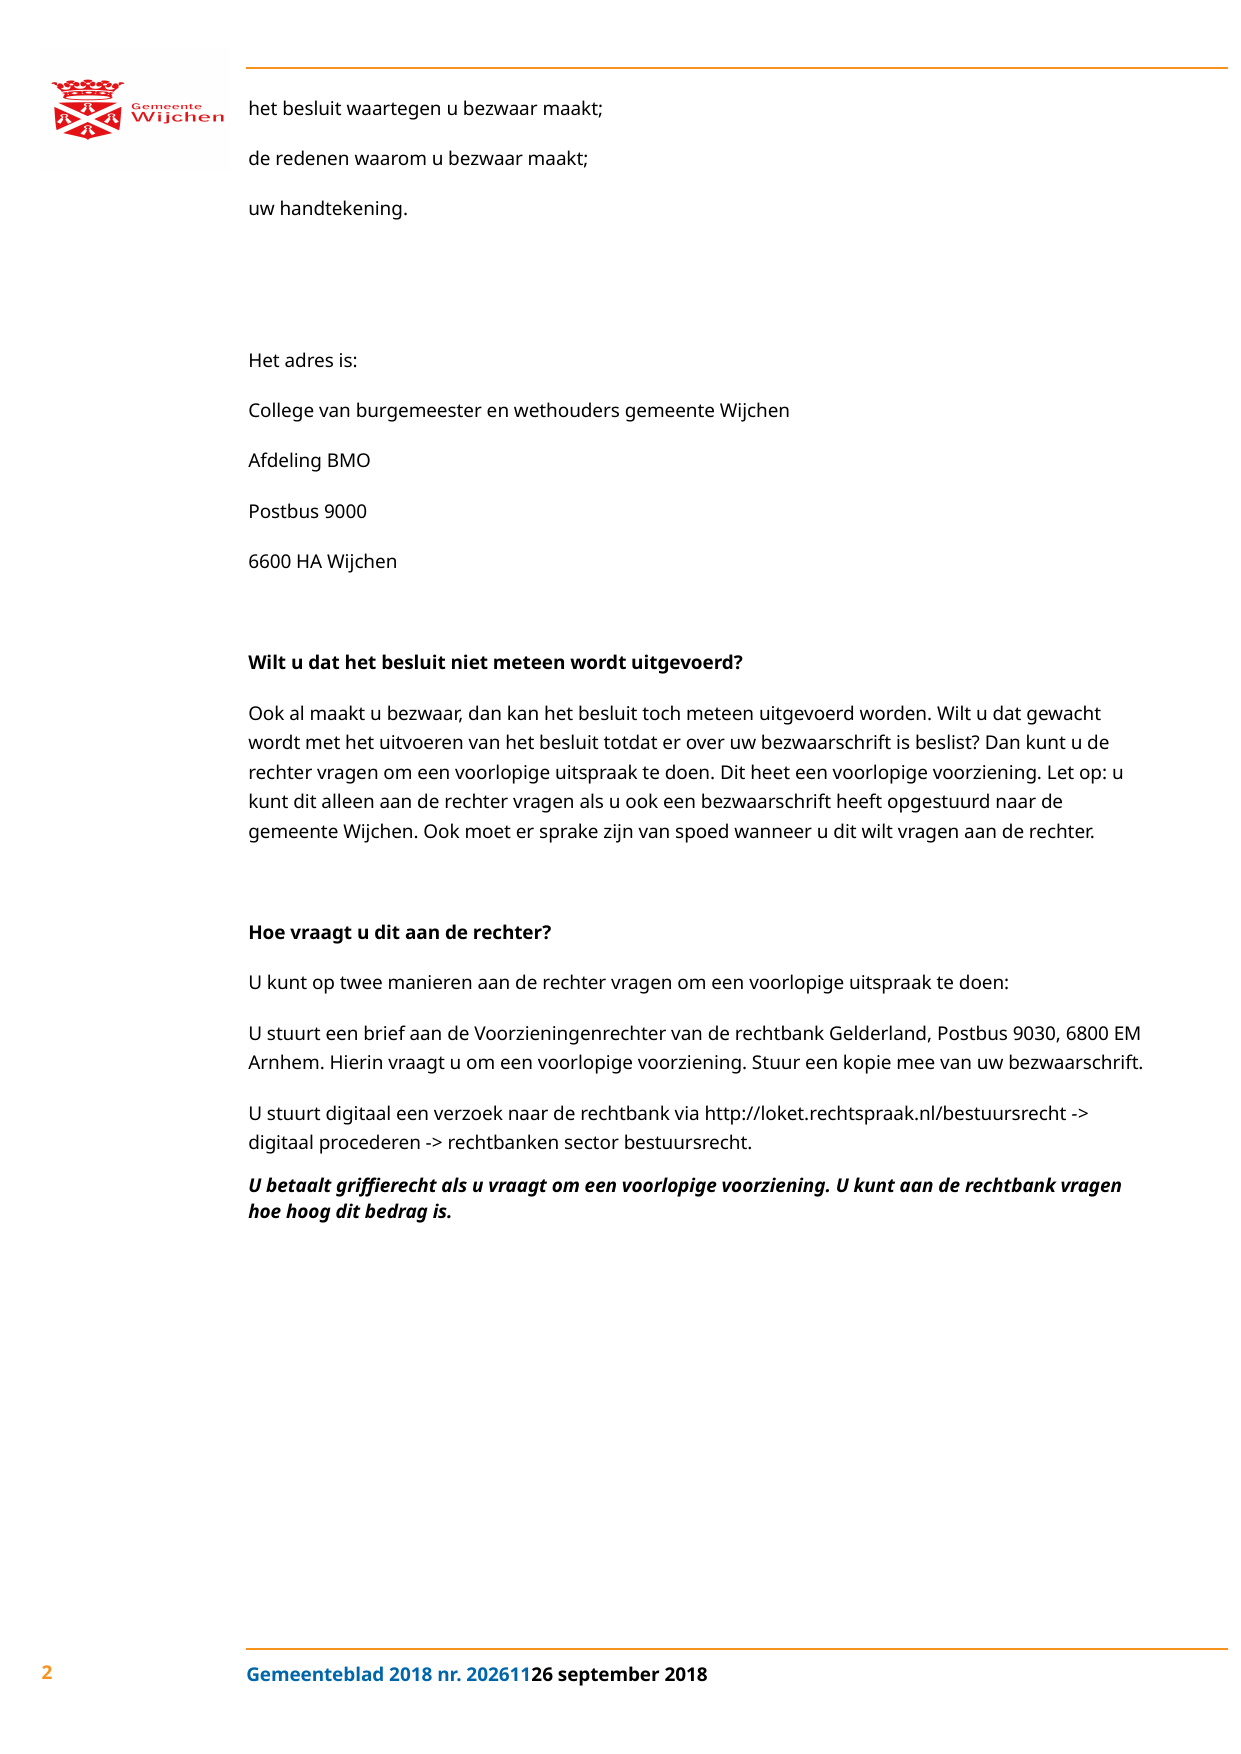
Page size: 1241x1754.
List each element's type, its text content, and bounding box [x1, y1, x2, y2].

text het besluit waartegen u bezwaar maakt; [248, 95, 1152, 121]
text Wilt u dat het besluit niet meteen wordt uitgevoerd? [248, 649, 1152, 675]
text Afdeling BMO [248, 448, 1152, 473]
text U stuurt een brief aan de Voorzieningenrechter van de rechtbank Gelderland, Postbus 9030, 6800 EM Arnhem. Hierin vraagt u om een voorlopige voorziening. Stuur een kopie mee van uw bezwaarschrift. [248, 1020, 1152, 1075]
text Ook al maakt u bezwaar, dan kan het besluit toch meteen uitgevoerd worden. Wilt u dat gewacht wordt met het uitvoeren van het besluit totdat er over uw bezwaarschrift is beslist? Dan kunt u de rechter vragen om een voorlopige uitspraak te doen. Dit heet een voorlopige voorziening. Let op: u kunt dit alleen aan de rechter vragen als u ook een bezwaarschrift heeft opgestuurd naar de gemeente Wijchen. Ook moet er sprake zijn van spoed wanneer u dit wilt vragen aan de rechter. [248, 700, 1152, 844]
text College van burgemeester en wethouders gemeente Wijchen [248, 397, 1152, 423]
text Het adres is: [248, 347, 1152, 373]
text U betaalt griffierecht als u vraagt om een voorlopige voorziening. U kunt aan de rechtbank vragen hoe hoog dit bedrag is. [248, 1172, 1152, 1224]
text 6600 HA Wijchen [248, 548, 1152, 574]
text U stuurt digitaal een verzoek naar de rechtbank via http://loket.rechtspraak.nl/bestuursrecht -> digitaal procederen -> rechtbanken sector bestuursrecht. [248, 1100, 1152, 1155]
picture [41, 47, 231, 172]
text uw handtekening. [248, 196, 1152, 221]
text U kunt op twee manieren aan de rechter vragen om een voorlopige uitspraak te doen: [248, 969, 1152, 995]
text Postbus 9000 [248, 498, 1152, 524]
text de redenen waarom u bezwaar maakt; [248, 145, 1152, 171]
text Hoe vraagt u dit aan de rechter? [248, 919, 1152, 945]
